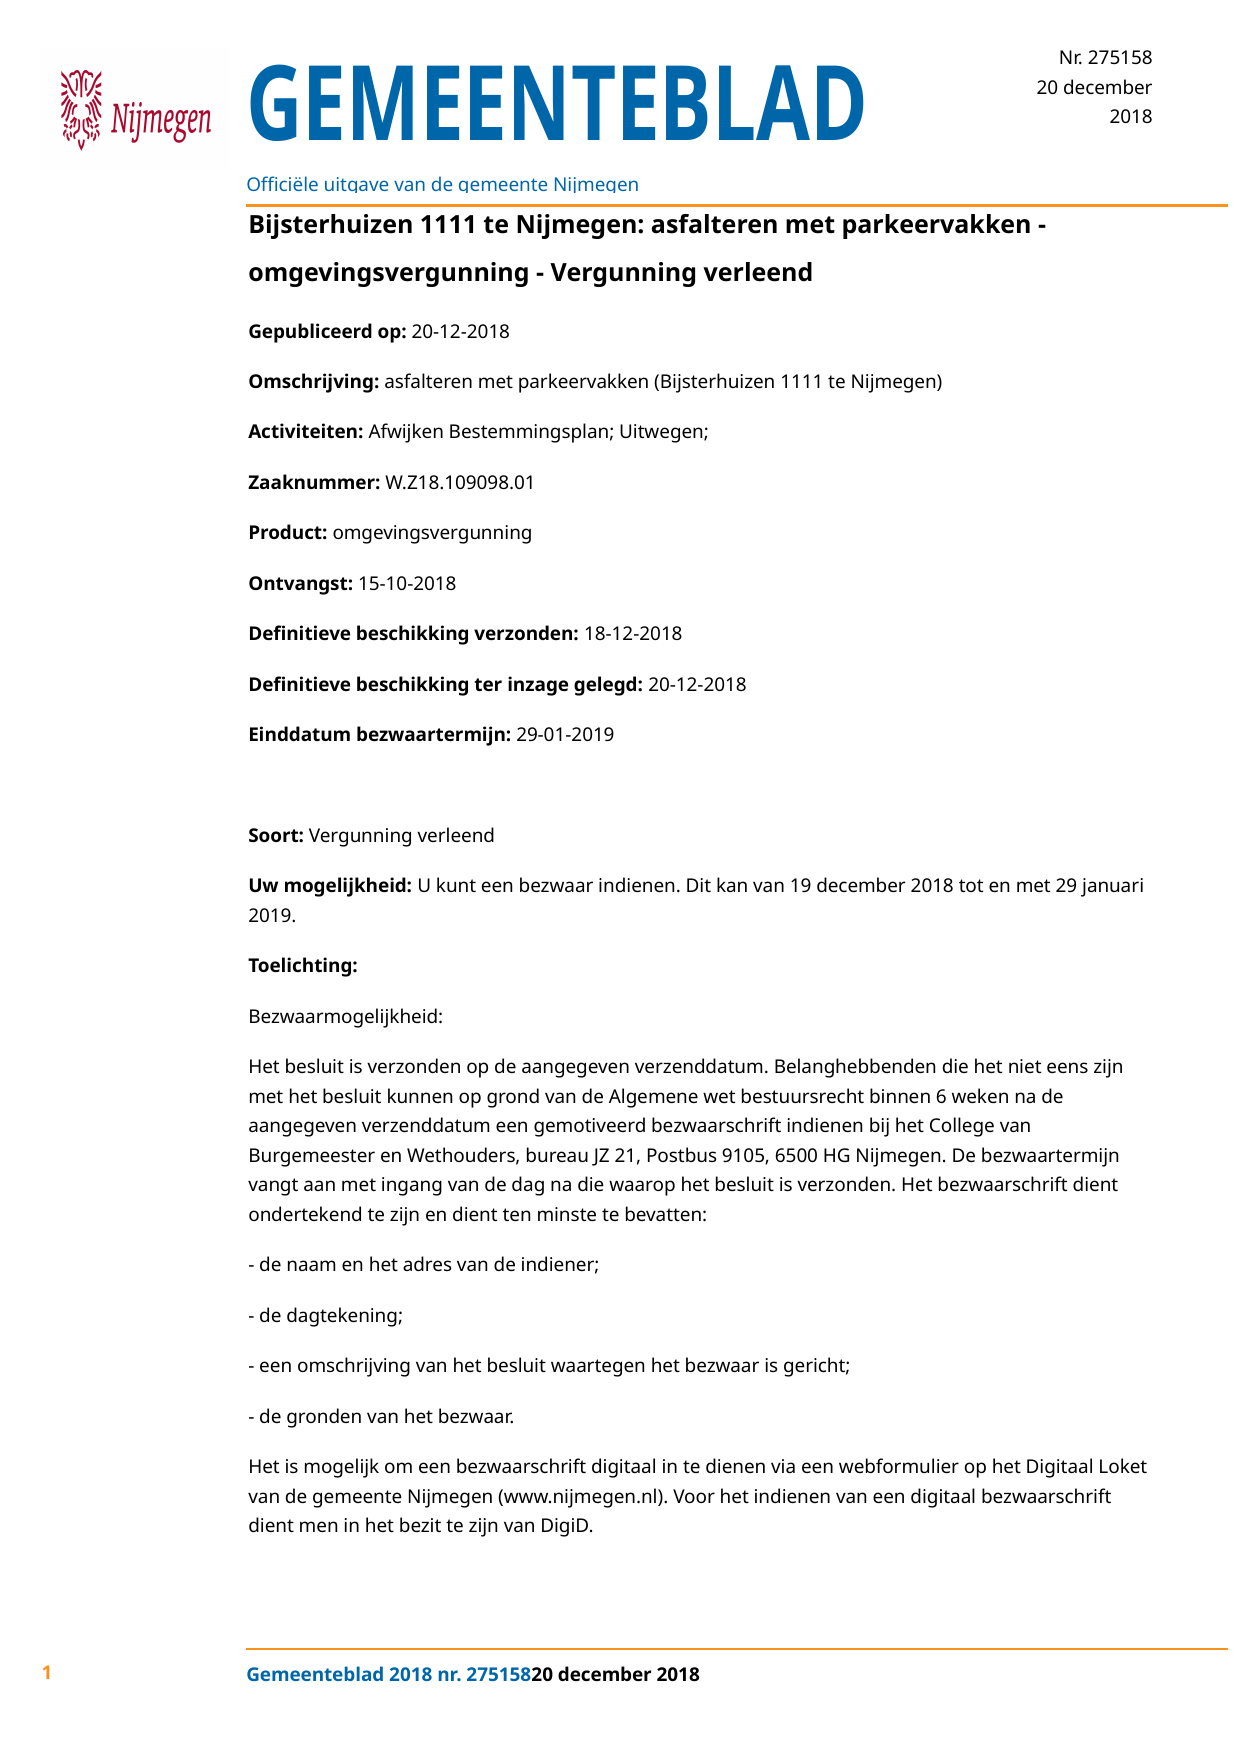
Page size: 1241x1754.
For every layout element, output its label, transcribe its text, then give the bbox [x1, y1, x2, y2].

text - de gronden van het bezwaar. [248, 1403, 1152, 1429]
picture [41, 47, 231, 172]
text Het besluit is verzonden op de aangegeven verzenddatum. Belanghebbenden die het niet eens zijn met het besluit kunnen op grond van de Algemene wet bestuursrecht binnen 6 weken na de aangegeven verzenddatum een gemotiveerd bezwaarschrift indienen bij het College van Burgemeester en Wethouders, bureau JZ 21, Postbus 9105, 6500 HG Nijmegen. De bezwaartermijn vangt aan met ingang van de dag na die waarop het besluit is verzonden. Het bezwaarschrift dient ondertekend te zijn en dient ten minste te bevatten: [248, 1053, 1152, 1227]
text - de naam en het adres van de indiener; [248, 1252, 1152, 1277]
text Het is mogelijk om een bezwaarschrift digitaal in te dienen via een webformulier op het Digitaal Loket van de gemeente Nijmegen (www.nijmegen.nl). Voor het indienen van een digitaal bezwaarschrift dient men in het bezit te zijn van DigiD. [248, 1453, 1152, 1538]
text Zaaknummer: W.Z18.109098.01 [248, 469, 1152, 495]
text Ontvangst: 15-10-2018 [248, 570, 1152, 596]
text Toelichting: [248, 952, 1152, 978]
text Uw mogelijkheid: U kunt een bezwaar indienen. Dit kan van 19 december 2018 tot en met 29 januari 2019. [248, 872, 1152, 928]
text Omschrijving: asfalteren met parkeervakken (Bijsterhuizen 1111 te Nijmegen) [248, 368, 1152, 394]
text Gepubliceerd op: 20-12-2018 [248, 318, 1152, 344]
text Activiteiten: Afwijken Bestemmingsplan; Uitwegen; [248, 419, 1152, 444]
text Bijsterhuizen 1111 te Nijmegen: asfalteren met parkeervakken - omgevingsvergunning - Vergunning verleend [248, 207, 1152, 288]
text Einddatum bezwaartermijn: 29-01-2019 [248, 721, 1152, 747]
text Definitieve beschikking ter inzage gelegd: 20-12-2018 [248, 671, 1152, 697]
text - de dagtekening; [248, 1302, 1152, 1328]
text Soort: Vergunning verleend [248, 822, 1152, 848]
text Product: omgevingsvergunning [248, 519, 1152, 545]
text Bezwaarmogelijkheid: [248, 1003, 1152, 1029]
text - een omschrijving van het besluit waartegen het bezwaar is gericht; [248, 1352, 1152, 1378]
text Definitieve beschikking verzonden: 18-12-2018 [248, 620, 1152, 646]
